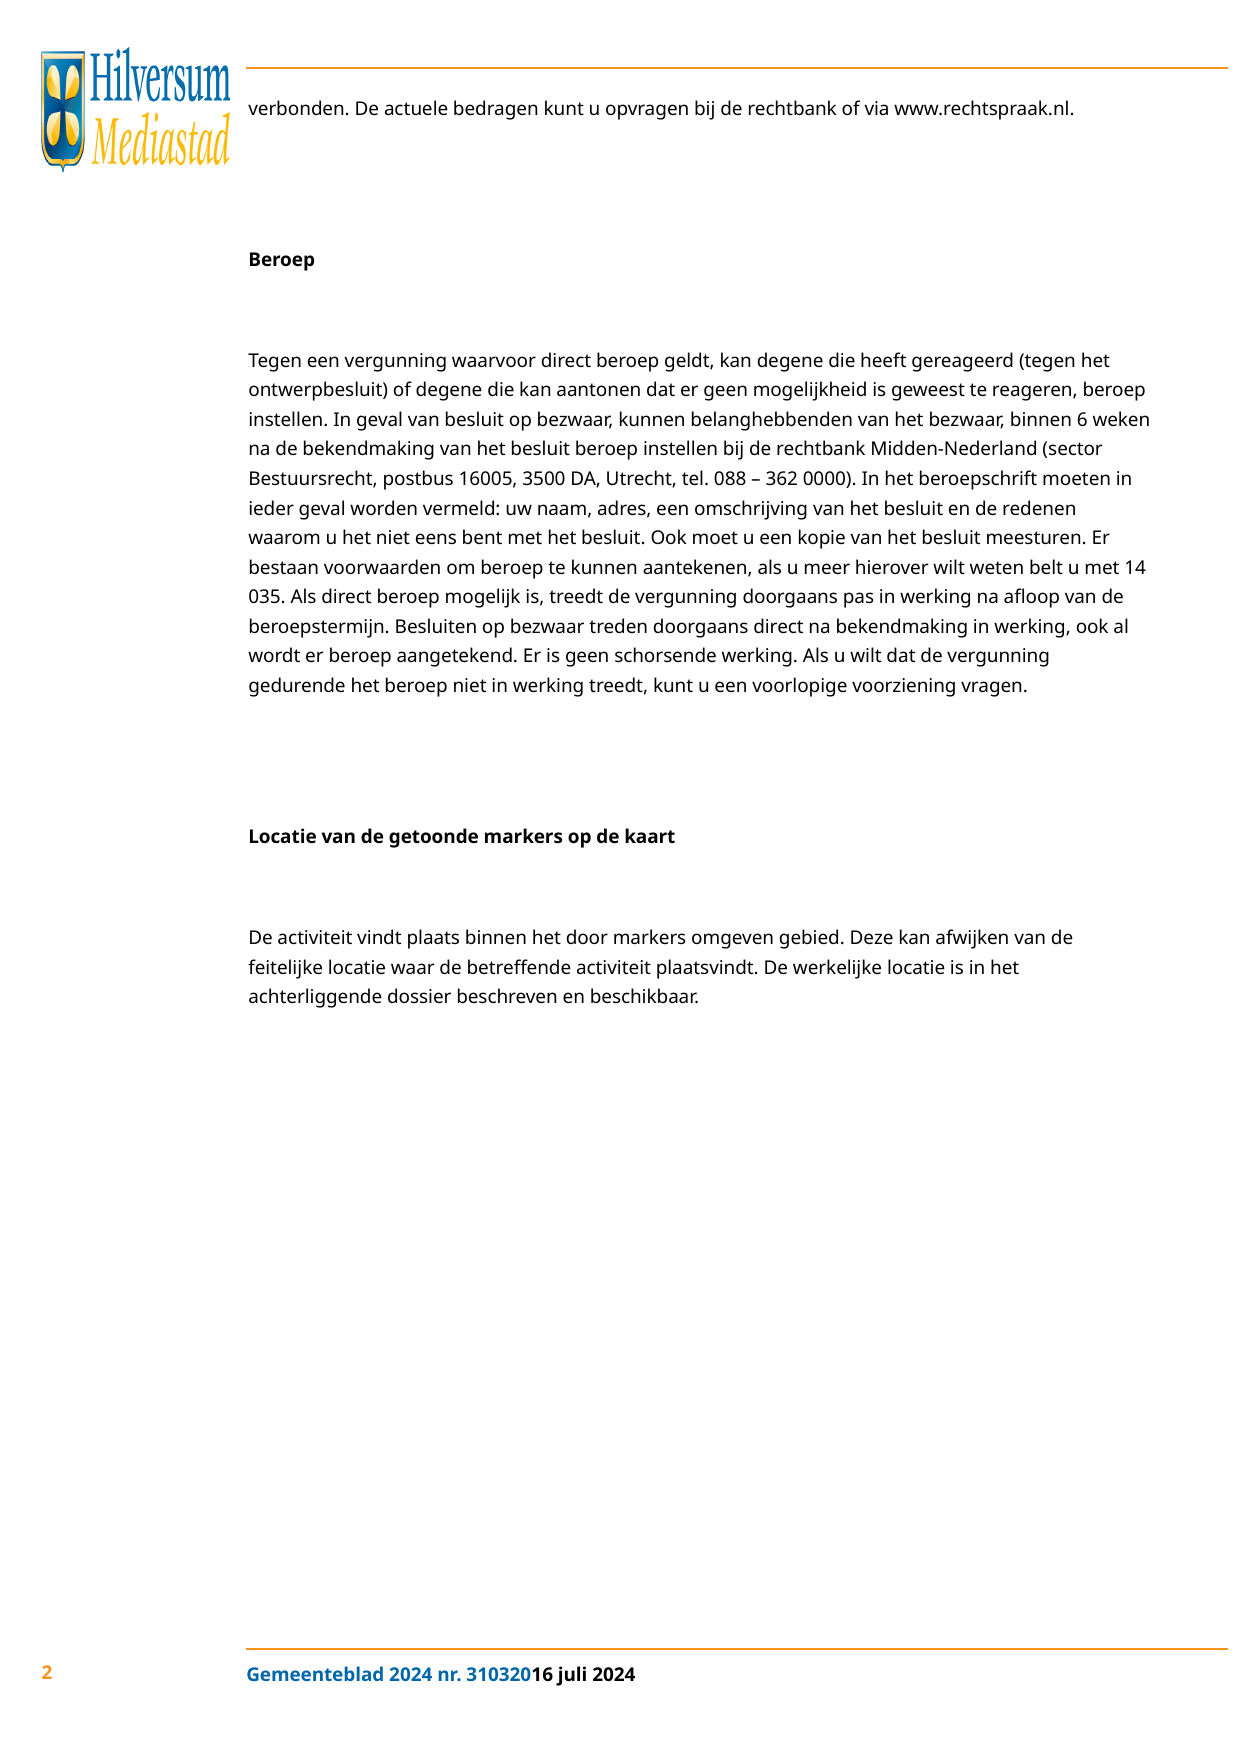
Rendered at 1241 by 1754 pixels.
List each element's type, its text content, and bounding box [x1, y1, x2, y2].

text De activiteit vindt plaats binnen het door markers omgeven gebied. Deze kan afwijken van de feitelijke locatie waar de betreffende activiteit plaatsvindt. De werkelijke locatie is in het achterliggende dossier beschreven en beschikbaar. [248, 924, 1152, 1009]
picture [41, 47, 231, 172]
text verbonden. De actuele bedragen kunt u opvragen bij de rechtbank of via www.rechtspraak.nl. [248, 95, 1152, 121]
text Locatie van de getoonde markers op de kaart [248, 823, 1152, 849]
text Beroep [248, 246, 1152, 272]
text Tegen een vergunning waarvoor direct beroep geldt, kan degene die heeft gereageerd (tegen het ontwerpbesluit) of degene die kan aantonen dat er geen mogelijkheid is geweest te reageren, beroep instellen. In geval van besluit op bezwaar, kunnen belanghebbenden van het bezwaar, binnen 6 weken na de bekendmaking van het besluit beroep instellen bij de rechtbank Midden-Nederland (sector Bestuursrecht, postbus 16005, 3500 DA, Utrecht, tel. 088 – 362 0000). In het beroepschrift moeten in ieder geval worden vermeld: uw naam, adres, een omschrijving van het besluit en de redenen waarom u het niet eens bent met het besluit. Ook moet u een kopie van het besluit meesturen. Er bestaan voorwaarden om beroep te kunnen aantekenen, als u meer hierover wilt weten belt u met 14 035. Als direct beroep mogelijk is, treedt de vergunning doorgaans pas in werking na afloop van de beroepstermijn. Besluiten op bezwaar treden doorgaans direct na bekendmaking in werking, ook al wordt er beroep aangetekend. Er is geen schorsende werking. Als u wilt dat de vergunning gedurende het beroep niet in werking treedt, kunt u een voorlopige voorziening vragen. [248, 347, 1152, 698]
